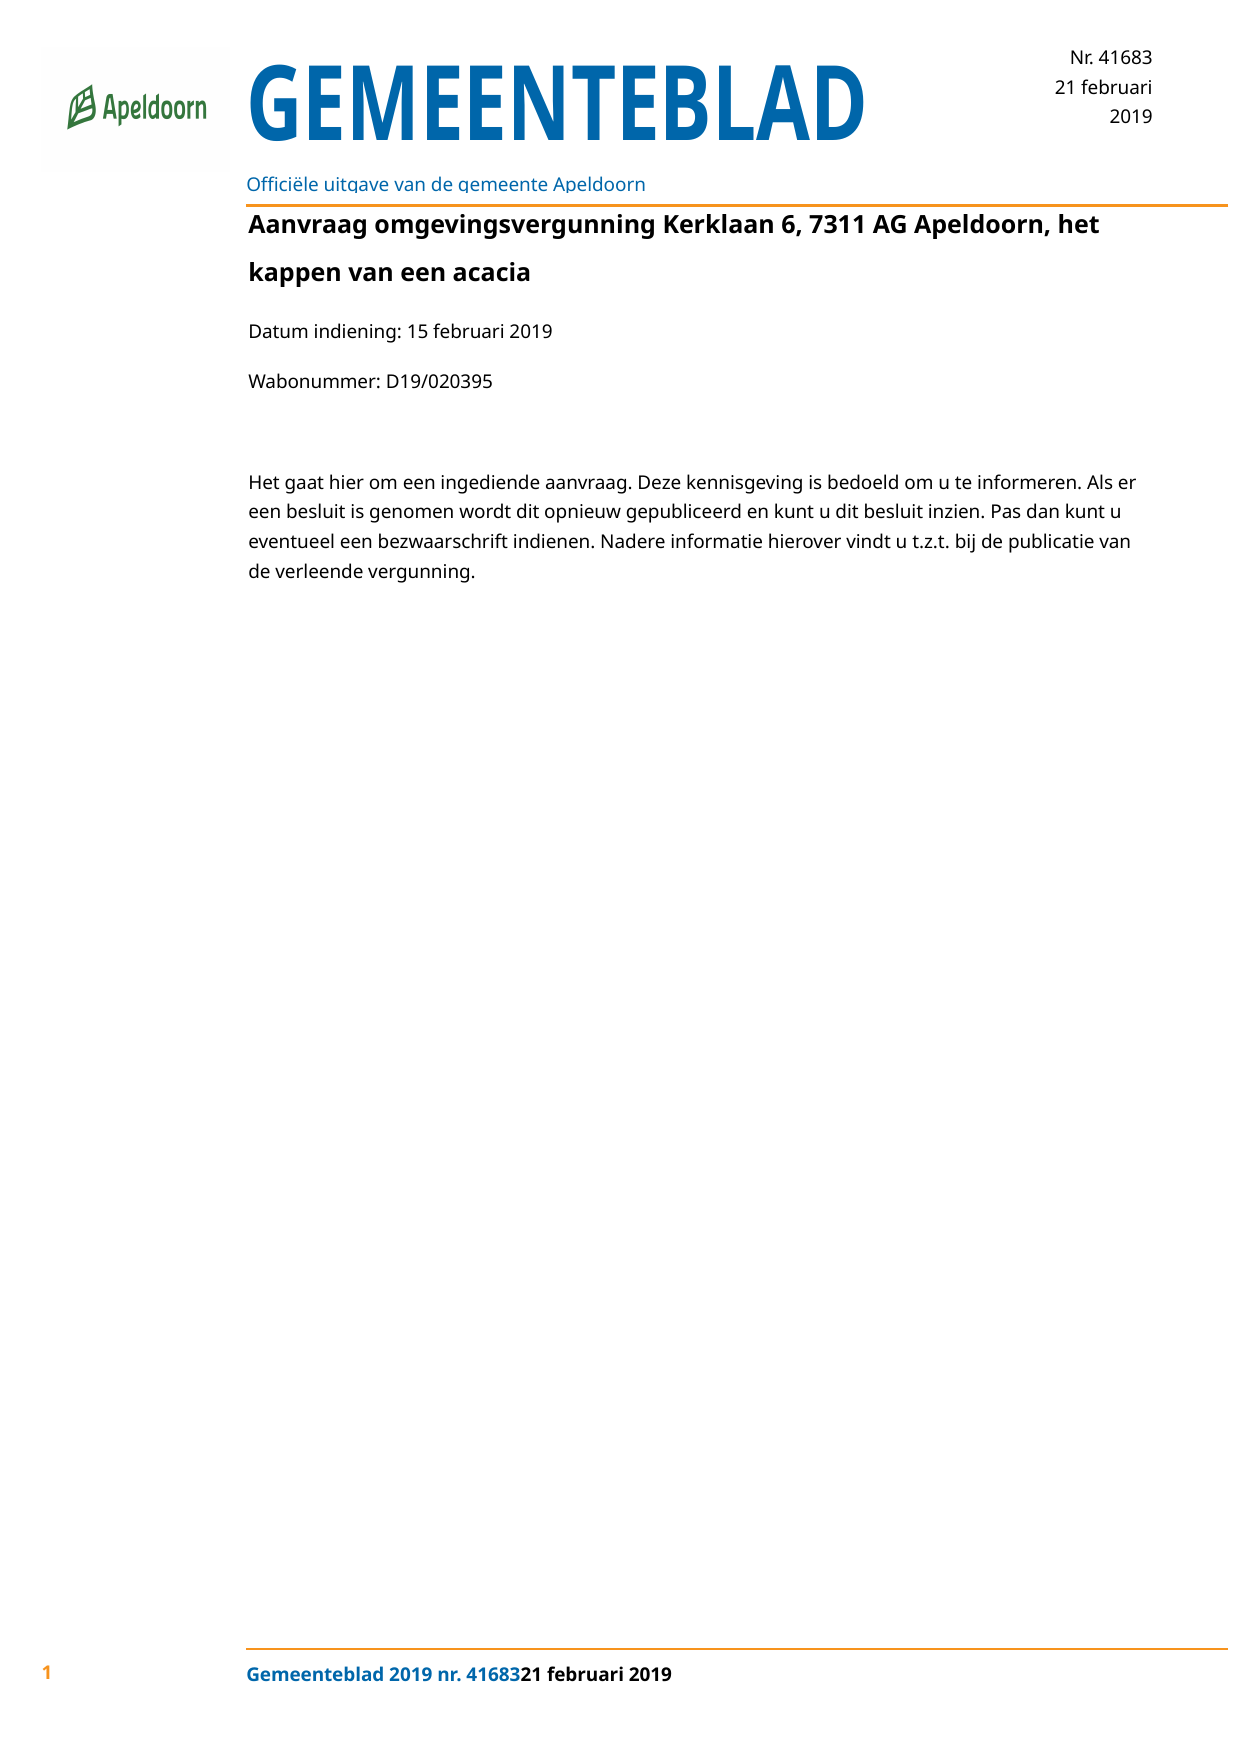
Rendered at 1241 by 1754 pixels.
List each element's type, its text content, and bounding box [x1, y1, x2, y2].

text Aanvraag omgevingsvergunning Kerklaan 6, 7311 AG Apeldoorn, het kappen van een acacia [248, 207, 1152, 288]
text Datum indiening: 15 februari 2019 [248, 318, 1152, 344]
text Het gaat hier om een ingediende aanvraag. Deze kennisgeving is bedoeld om u te informeren. Als er een besluit is genomen wordt dit opnieuw gepubliceerd en kunt u dit besluit inzien. Pas dan kunt u eventueel een bezwaarschrift indienen. Nadere informatie hierover vindt u t.z.t. bij de publicatie van de verleende vergunning. [248, 469, 1152, 584]
text Wabonummer: D19/020395 [248, 368, 1152, 394]
picture [41, 47, 231, 172]
